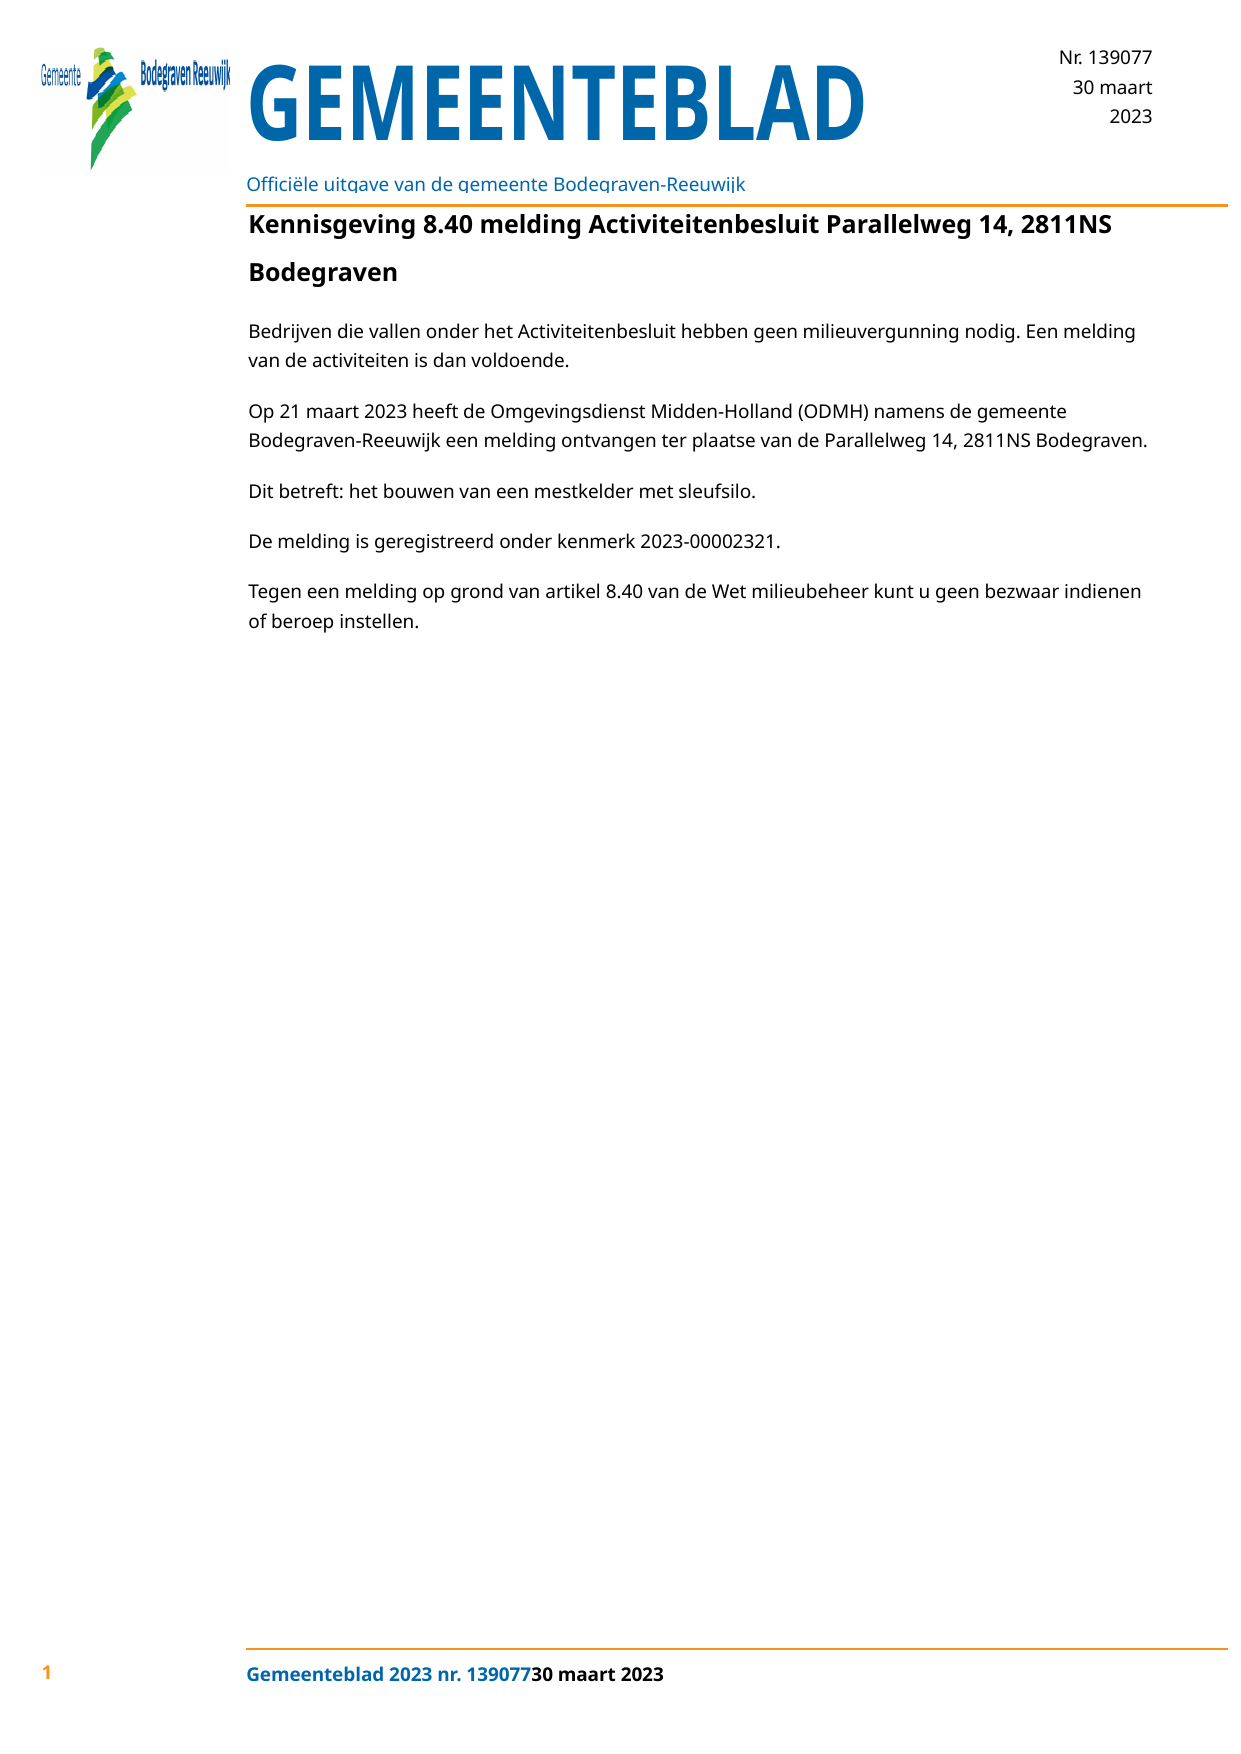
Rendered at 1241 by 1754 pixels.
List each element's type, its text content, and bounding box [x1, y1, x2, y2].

text Tegen een melding op grond van artikel 8.40 van de Wet milieubeheer kunt u geen bezwaar indienen of beroep instellen. [248, 579, 1152, 634]
text Bedrijven die vallen onder het Activiteitenbesluit hebben geen milieuvergunning nodig. Een melding van de activiteiten is dan voldoende. [248, 318, 1152, 373]
picture [41, 47, 231, 172]
text Kennisgeving 8.40 melding Activiteitenbesluit Parallelweg 14, 2811NS Bodegraven [248, 207, 1152, 288]
text Dit betreft: het bouwen van een mestkelder met sleufsilo. [248, 478, 1152, 504]
text Op 21 maart 2023 heeft de Omgevingsdienst Midden-Holland (ODMH) namens de gemeente Bodegraven-Reeuwijk een melding ontvangen ter plaatse van de Parallelweg 14, 2811NS Bodegraven. [248, 398, 1152, 453]
text De melding is geregistreerd onder kenmerk 2023-00002321. [248, 528, 1152, 554]
